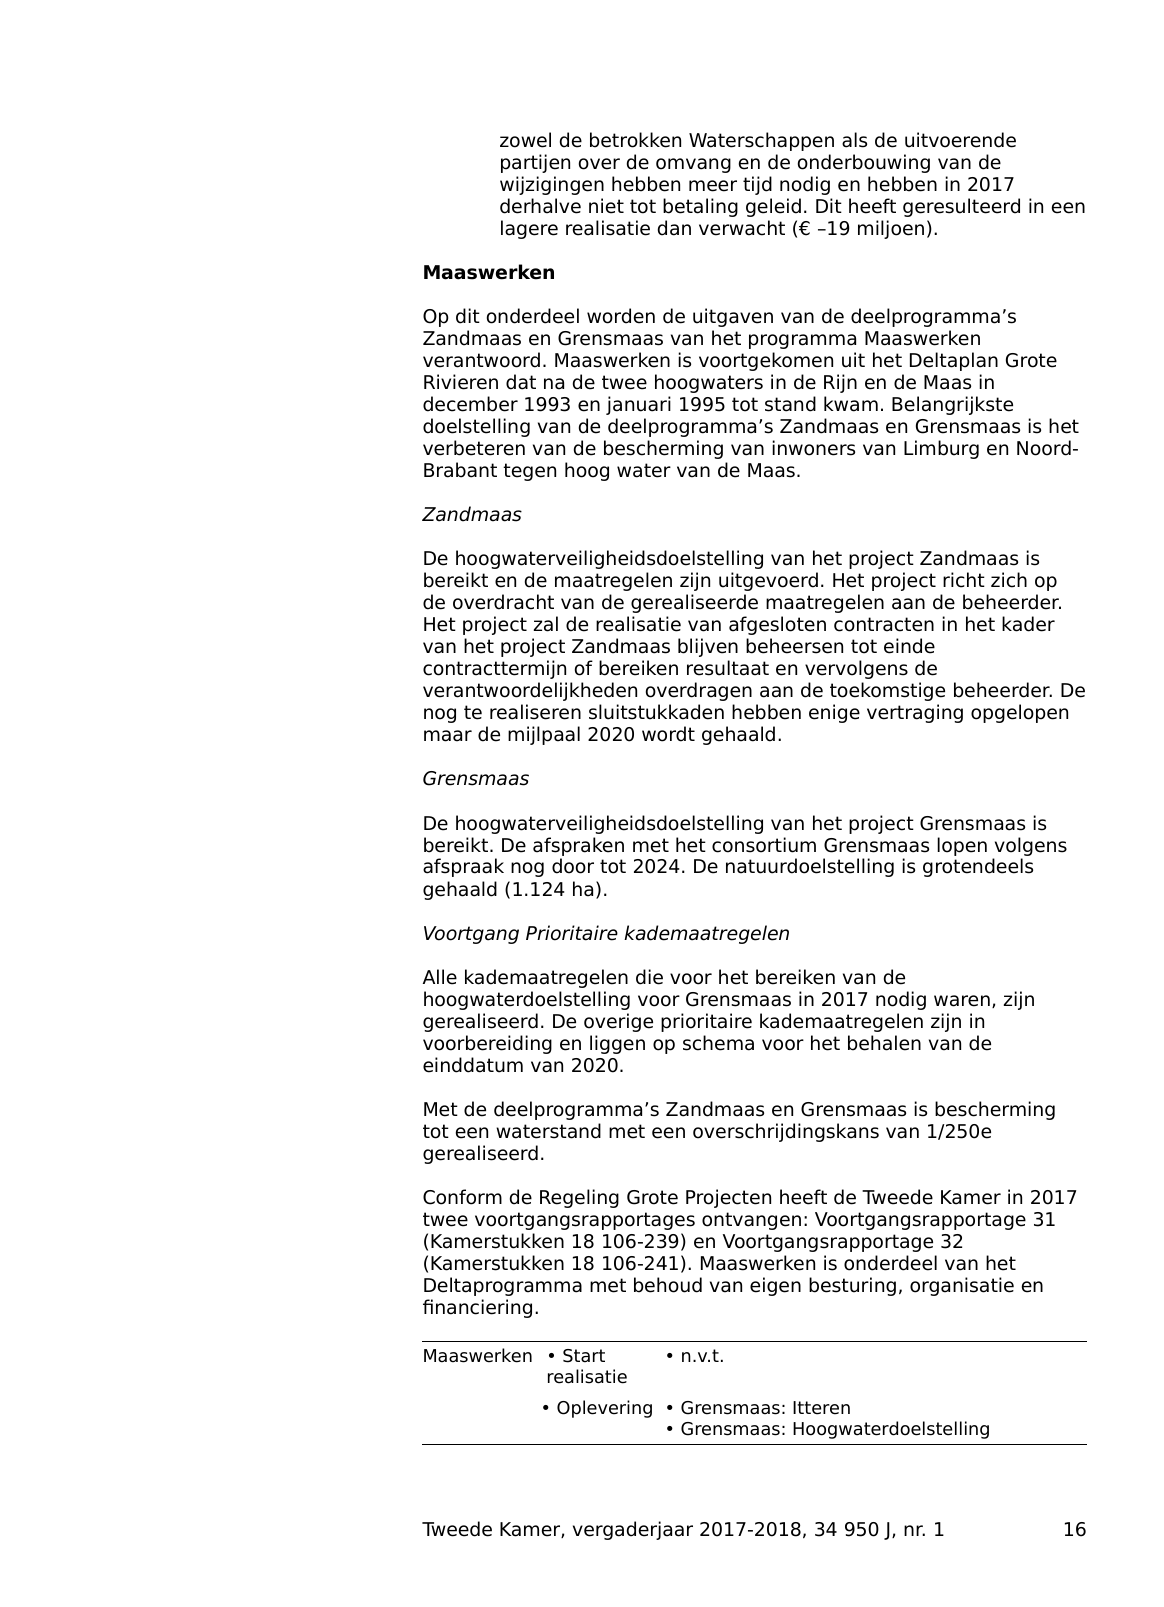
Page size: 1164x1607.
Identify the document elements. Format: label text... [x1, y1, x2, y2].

text Op dit onderdeel worden de uitgaven van de deelprogramma’s Zandmaas en Grensmaas van het programma Maaswerken verantwoord. Maaswerken is voortgekomen uit het Deltaplan Grote Rivieren dat na de twee hoogwaters in de Rijn en de Maas in december 1993 en januari 1995 tot stand kwam. Belangrijkste doelstelling van de deelprogramma’s Zandmaas en Grensmaas is het verbeteren van de bescherming van inwoners van Limburg en Noord-Brabant tegen hoog water van de Maas. [422, 306, 1087, 482]
text zowel de betrokken Waterschappen als de uitvoerende partijen over de omvang en de onderbouwing van de wijzigingen hebben meer tijd nodig en hebben in 2017 derhalve niet tot betaling geleid. Dit heeft geresulteerd in een lagere realisatie dan verwacht (€ –19 miljoen). [422, 130, 1087, 240]
text De hoogwaterveiligheidsdoelstelling van het project Zandmaas is bereikt en de maatregelen zijn uitgevoerd. Het project richt zich op de overdracht van de gerealiseerde maatregelen aan de beheerder. Het project zal de realisatie van afgesloten contracten in het kader van het project Zandmaas blijven beheersen tot einde contracttermijn of bereiken resultaat en vervolgens de verantwoordelijkheden overdragen aan de toekomstige beheerder. De nog te realiseren sluitstukkaden hebben enige vertraging opgelopen maar de mijlpaal 2020 wordt gehaald. [422, 548, 1087, 746]
subtitle Maaswerken [422, 262, 1087, 284]
text Conform de Regeling Grote Projecten heeft de Tweede Kamer in 2017 twee voortgangsrapportages ontvangen: Voortgangsrapportage 31 (Kamerstukken 18 106-239) en Voortgangsrapportage 32 (Kamerstukken 18 106-241). Maaswerken is onderdeel van het Deltaprogramma met behoud van eigen besturing, organisatie en financiering. [422, 1187, 1087, 1319]
table_header • Start realisatie [540, 1342, 658, 1392]
subtitle Grensmaas [422, 768, 1087, 790]
table_cell • Grensmaas: Itteren • Grensmaas: Hoogwaterdoelstelling [659, 1393, 1087, 1444]
text Met de deelprogramma’s Zandmaas en Grensmaas is bescherming tot een waterstand met een overschrijdingskans van 1/250e gerealiseerd. [422, 1099, 1087, 1165]
text Alle kademaatregelen die voor het bereiken van de hoogwaterdoelstelling voor Grensmaas in 2017 nodig waren, zijn gerealiseerd. De overige prioritaire kademaatregelen zijn in voorbereiding en liggen op schema voor het behalen van de einddatum van 2020. [422, 967, 1087, 1077]
subtitle Voortgang Prioritaire kademaatregelen [422, 923, 1087, 944]
table_cell • Oplevering [540, 1393, 658, 1444]
table_header • n.v.t. [659, 1342, 1087, 1392]
text De hoogwaterveiligheidsdoelstelling van het project Grensmaas is bereikt. De afspraken met het consortium Grensmaas lopen volgens afspraak nog door tot 2024. De natuurdoelstelling is grotendeels gehaald (1.124 ha). [422, 812, 1087, 900]
table_header Maaswerken [422, 1342, 540, 1444]
subtitle Zandmaas [422, 504, 1087, 526]
